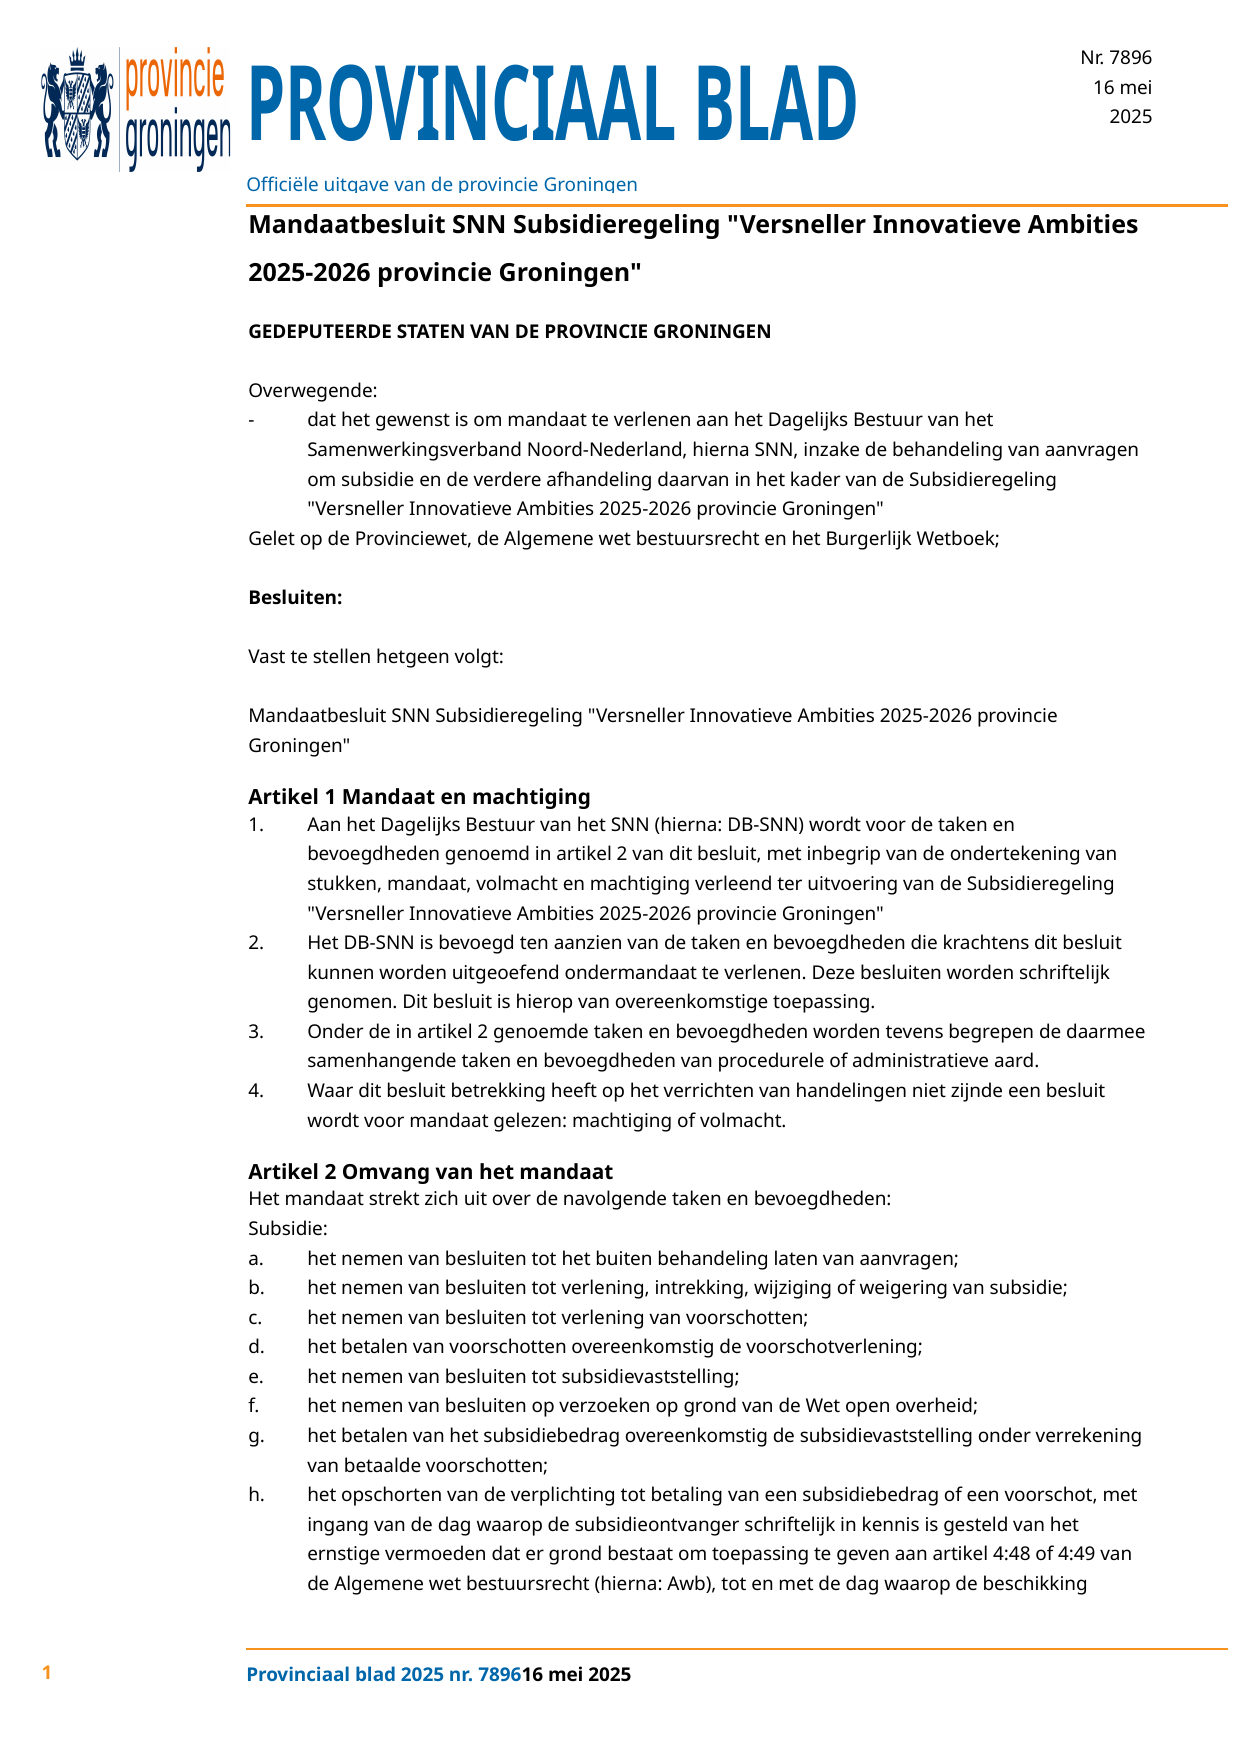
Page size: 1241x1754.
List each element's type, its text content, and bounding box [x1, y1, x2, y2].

text Het mandaat strekt zich uit over de navolgende taken en bevoegdheden: [248, 1186, 1152, 1211]
list het nemen van besluiten tot verlening, intrekking, wijziging of weigering van subsidie; [248, 1274, 1152, 1300]
list het nemen van besluiten tot het buiten behandeling laten van aanvragen; [248, 1245, 1152, 1271]
text GEDEPUTEERDE STATEN VAN DE PROVINCIE GRONINGEN [248, 318, 1152, 344]
list Onder de in artikel 2 genoemde taken en bevoegdheden worden tevens begrepen de daarmee samenhangende taken en bevoegdheden van procedurele of administratieve aard. [248, 1018, 1152, 1073]
text Subsidie: [248, 1215, 1152, 1241]
text Besluiten: [248, 584, 1152, 610]
text Gelet op de Provinciewet, de Algemene wet bestuursrecht en het Burgerlijk Wetboek; [248, 525, 1152, 551]
list Aan het Dagelijks Bestuur van het SNN (hierna: DB-SNN) wordt voor de taken en bevoegdheden genoemd in artikel 2 van dit besluit, met inbegrip van de ondertekening van stukken, mandaat, volmacht en machtiging verleend ter uitvoering van de Subsidieregeling "Versneller Innovatieve Ambities 2025-2026 provincie Groningen" [248, 811, 1152, 925]
text Overwegende: [248, 377, 1152, 403]
text Artikel 1 Mandaat en machtiging [248, 782, 1152, 811]
text Mandaatbesluit SNN Subsidieregeling "Versneller Innovatieve Ambities 2025-2026 provincie Groningen" [248, 207, 1152, 288]
text Artikel 2 Omvang van het mandaat [248, 1157, 1152, 1186]
text Vast te stellen hetgeen volgt: [248, 643, 1152, 669]
list het betalen van het subsidiebedrag overeenkomstig de subsidievaststelling onder verrekening van betaalde voorschotten; [248, 1422, 1152, 1478]
list Het DB-SNN is bevoegd ten aanzien van de taken en bevoegdheden die krachtens dit besluit kunnen worden uitgeoefend ondermandaat te verlenen. Deze besluiten worden schriftelijk genomen. Dit besluit is hierop van overeenkomstige toepassing. [248, 929, 1152, 1014]
list het opschorten van de verplichting tot betaling van een subsidiebedrag of een voorschot, met ingang van de dag waarop de subsidieontvanger schriftelijk in kennis is gesteld van het ernstige vermoeden dat er grond bestaat om toepassing te geven aan artikel 4:48 of 4:49 van de Algemene wet bestuursrecht (hierna: Awb), tot en met de dag waarop de beschikking [248, 1481, 1152, 1596]
list dat het gewenst is om mandaat te verlenen aan het Dagelijks Bestuur van het Samenwerkingsverband Noord-Nederland, hierna SNN, inzake de behandeling van aanvragen om subsidie en de verdere afhandeling daarvan in het kader van de Subsidieregeling "Versneller Innovatieve Ambities 2025-2026 provincie Groningen" [248, 407, 1152, 521]
list het nemen van besluiten op verzoeken op grond van de Wet open overheid; [248, 1393, 1152, 1418]
picture [41, 47, 231, 172]
list het nemen van besluiten tot subsidievaststelling; [248, 1363, 1152, 1389]
list het nemen van besluiten tot verlening van voorschotten; [248, 1304, 1152, 1330]
list het betalen van voorschotten overeenkomstig de voorschotverlening; [248, 1333, 1152, 1359]
text Mandaatbesluit SNN Subsidieregeling "Versneller Innovatieve Ambities 2025-2026 provincie Groningen" [248, 702, 1152, 758]
list Waar dit besluit betrekking heeft op het verrichten van handelingen niet zijnde een besluit wordt voor mandaat gelezen: machtiging of volmacht. [248, 1077, 1152, 1132]
